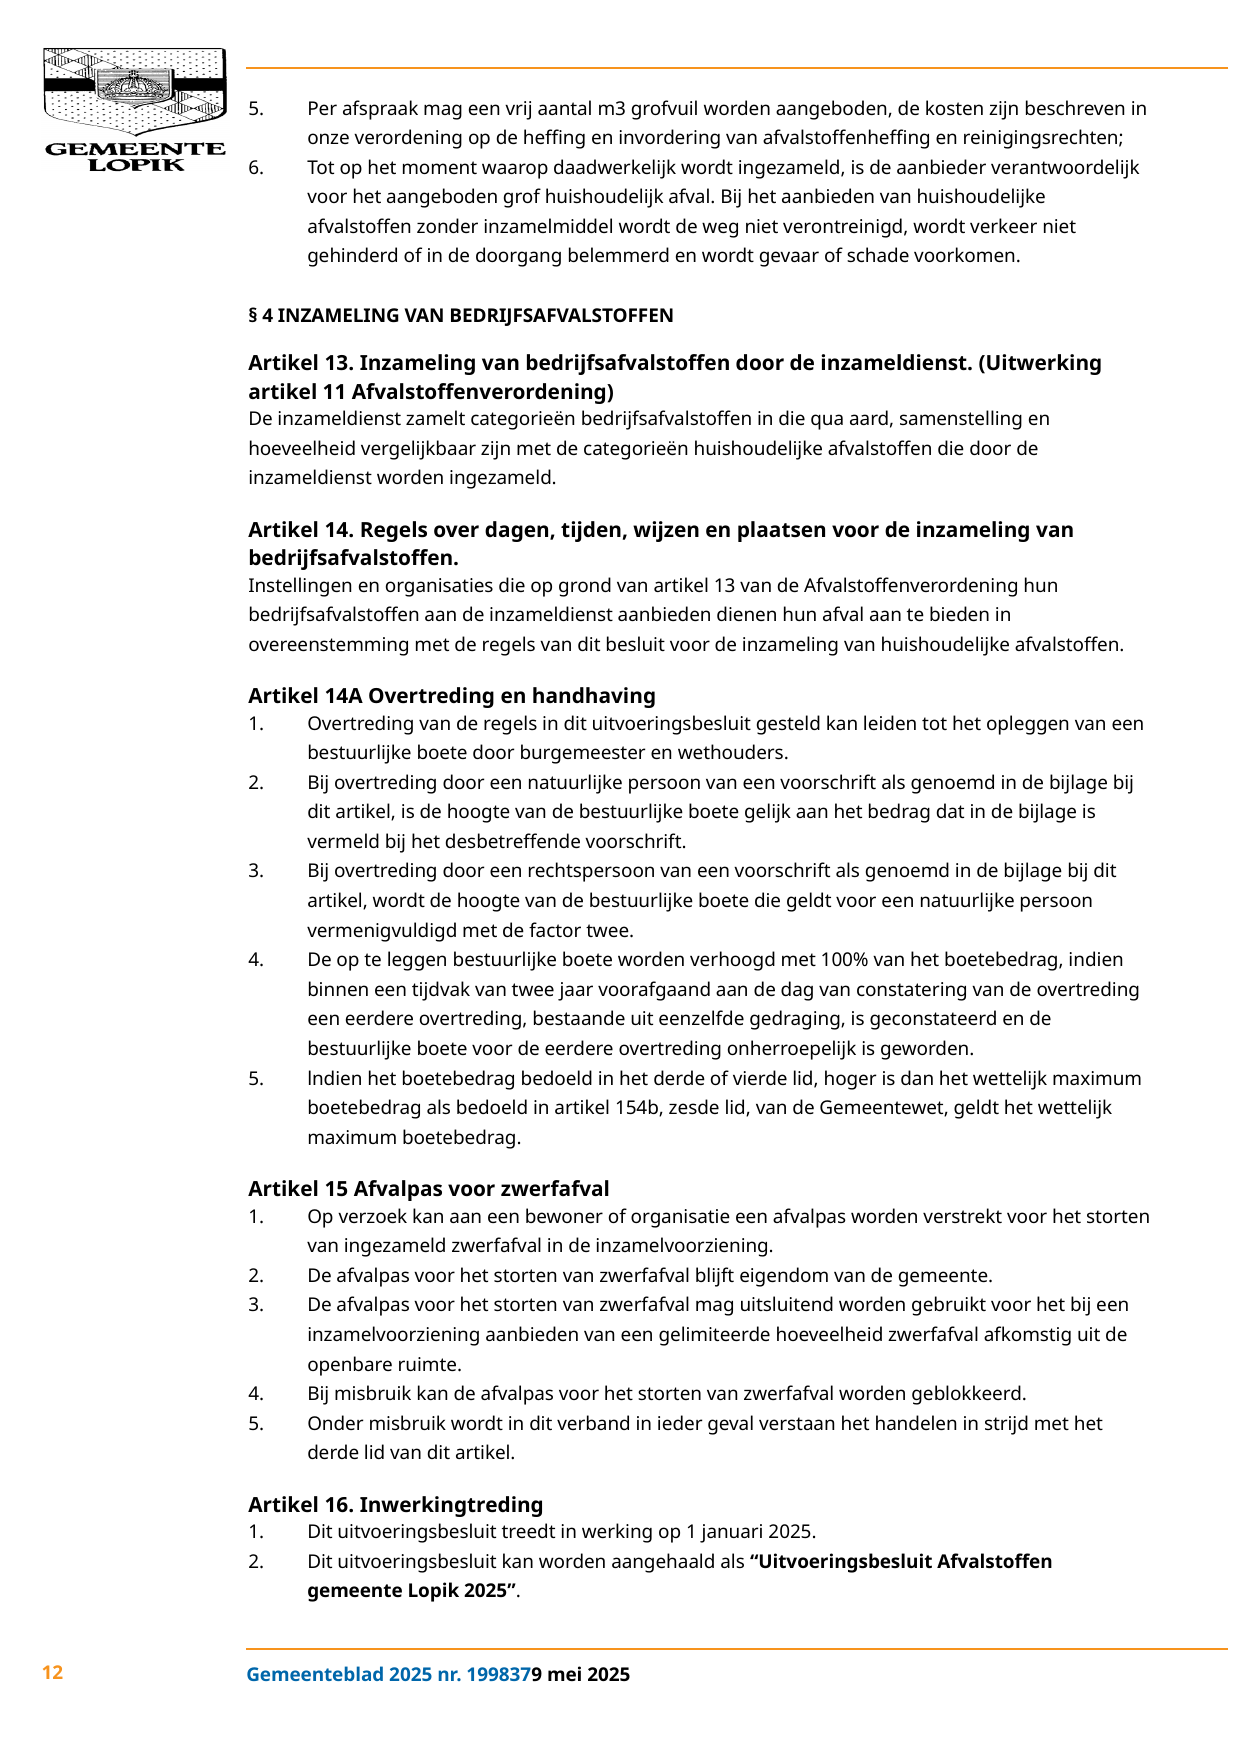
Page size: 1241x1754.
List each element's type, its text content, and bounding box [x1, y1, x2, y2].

list Overtreding van de regels in dit uitvoeringsbesluit gesteld kan leiden tot het opleggen van een bestuurlijke boete door burgemeester en wethouders. [248, 710, 1152, 765]
list Dit uitvoeringsbesluit kan worden aangehaald als “Uitvoeringsbesluit Afvalstoffen gemeente Lopik 2025”. [248, 1548, 1152, 1603]
text Artikel 14. Regels over dagen, tijden, wijzen en plaatsen voor de inzameling van bedrijfsafvalstoffen. [248, 515, 1152, 572]
text Artikel 14A Overtreding en handhaving [248, 681, 1152, 710]
list De op te leggen bestuurlijke boete worden verhoogd met 100% van het boetebedrag, indien binnen een tijdvak van twee jaar voorafgaand aan de dag van constatering van de overtreding een eerdere overtreding, bestaande uit eenzelfde gedraging, is geconstateerd en de bestuurlijke boete voor de eerdere overtreding onherroepelijk is geworden. [248, 946, 1152, 1061]
list Bij overtreding door een natuurlijke persoon van een voorschrift als genoemd in de bijlage bij dit artikel, is de hoogte van de bestuurlijke boete gelijk aan het bedrag dat in de bijlage is vermeld bij het desbetreffende voorschrift. [248, 769, 1152, 854]
list lndien het boetebedrag bedoeld in het derde of vierde lid, hoger is dan het wettelijk maximum boetebedrag als bedoeld in artikel 154b, zesde lid, van de Gemeentewet, geldt het wettelijk maximum boetebedrag. [248, 1065, 1152, 1150]
list Tot op het moment waarop daadwerkelijk wordt ingezameld, is de aanbieder verantwoordelijk voor het aangeboden grof huishoudelijk afval. Bij het aanbieden van huishoudelijke afvalstoffen zonder inzamelmiddel wordt de weg niet verontreinigd, wordt verkeer niet gehinderd of in de doorgang belemmerd en wordt gevaar of schade voorkomen. [248, 154, 1152, 268]
list Onder misbruik wordt in dit verband in ieder geval verstaan het handelen in strijd met het derde lid van dit artikel. [248, 1410, 1152, 1465]
list Op verzoek kan aan een bewoner of organisatie een afvalpas worden verstrekt voor het storten van ingezameld zwerfafval in de inzamelvoorziening. [248, 1203, 1152, 1258]
text Artikel 16. Inwerkingtreding [248, 1490, 1152, 1518]
list Per afspraak mag een vrij aantal m3 grofvuil worden aangeboden, de kosten zijn beschreven in onze verordening op de heffing en invordering van afvalstoffenheffing en reinigingsrechten; [248, 95, 1152, 150]
list Bij overtreding door een rechtspersoon van een voorschrift als genoemd in de bijlage bij dit artikel, wordt de hoogte van de bestuurlijke boete die geldt voor een natuurlijke persoon vermenigvuldigd met de factor twee. [248, 858, 1152, 943]
picture [41, 47, 231, 172]
text De inzameldienst zamelt categorieën bedrijfsafvalstoffen in die qua aard, samenstelling en hoeveelheid vergelijkbaar zijn met de categorieën huishoudelijke afvalstoffen die door de inzameldienst worden ingezameld. [248, 405, 1152, 490]
text Artikel 13. Inzameling van bedrijfsafvalstoffen door de inzameldienst. (Uitwerking artikel 11 Afvalstoffenverordening) [248, 348, 1152, 405]
list De afvalpas voor het storten van zwerfafval blijft eigendom van de gemeente. [248, 1262, 1152, 1288]
text Artikel 15 Afvalpas voor zwerfafval [248, 1174, 1152, 1203]
list De afvalpas voor het storten van zwerfafval mag uitsluitend worden gebruikt voor het bij een inzamelvoorziening aanbieden van een gelimiteerde hoeveelheid zwerfafval afkomstig uit de openbare ruimte. [248, 1292, 1152, 1376]
list Dit uitvoeringsbesluit treedt in werking op 1 januari 2025. [248, 1518, 1152, 1544]
list Bij misbruik kan de afvalpas voor het storten van zwerfafval worden geblokkeerd. [248, 1380, 1152, 1406]
text Instellingen en organisaties die op grond van artikel 13 van de Afvalstoffenverordening hun bedrijfsafvalstoffen aan de inzameldienst aanbieden dienen hun afval aan te bieden in overeenstemming met de regels van dit besluit voor de inzameling van huishoudelijke afvalstoffen. [248, 572, 1152, 657]
text § 4 INZAMELING VAN BEDRIJFSAFVALSTOFFEN [248, 302, 1152, 328]
